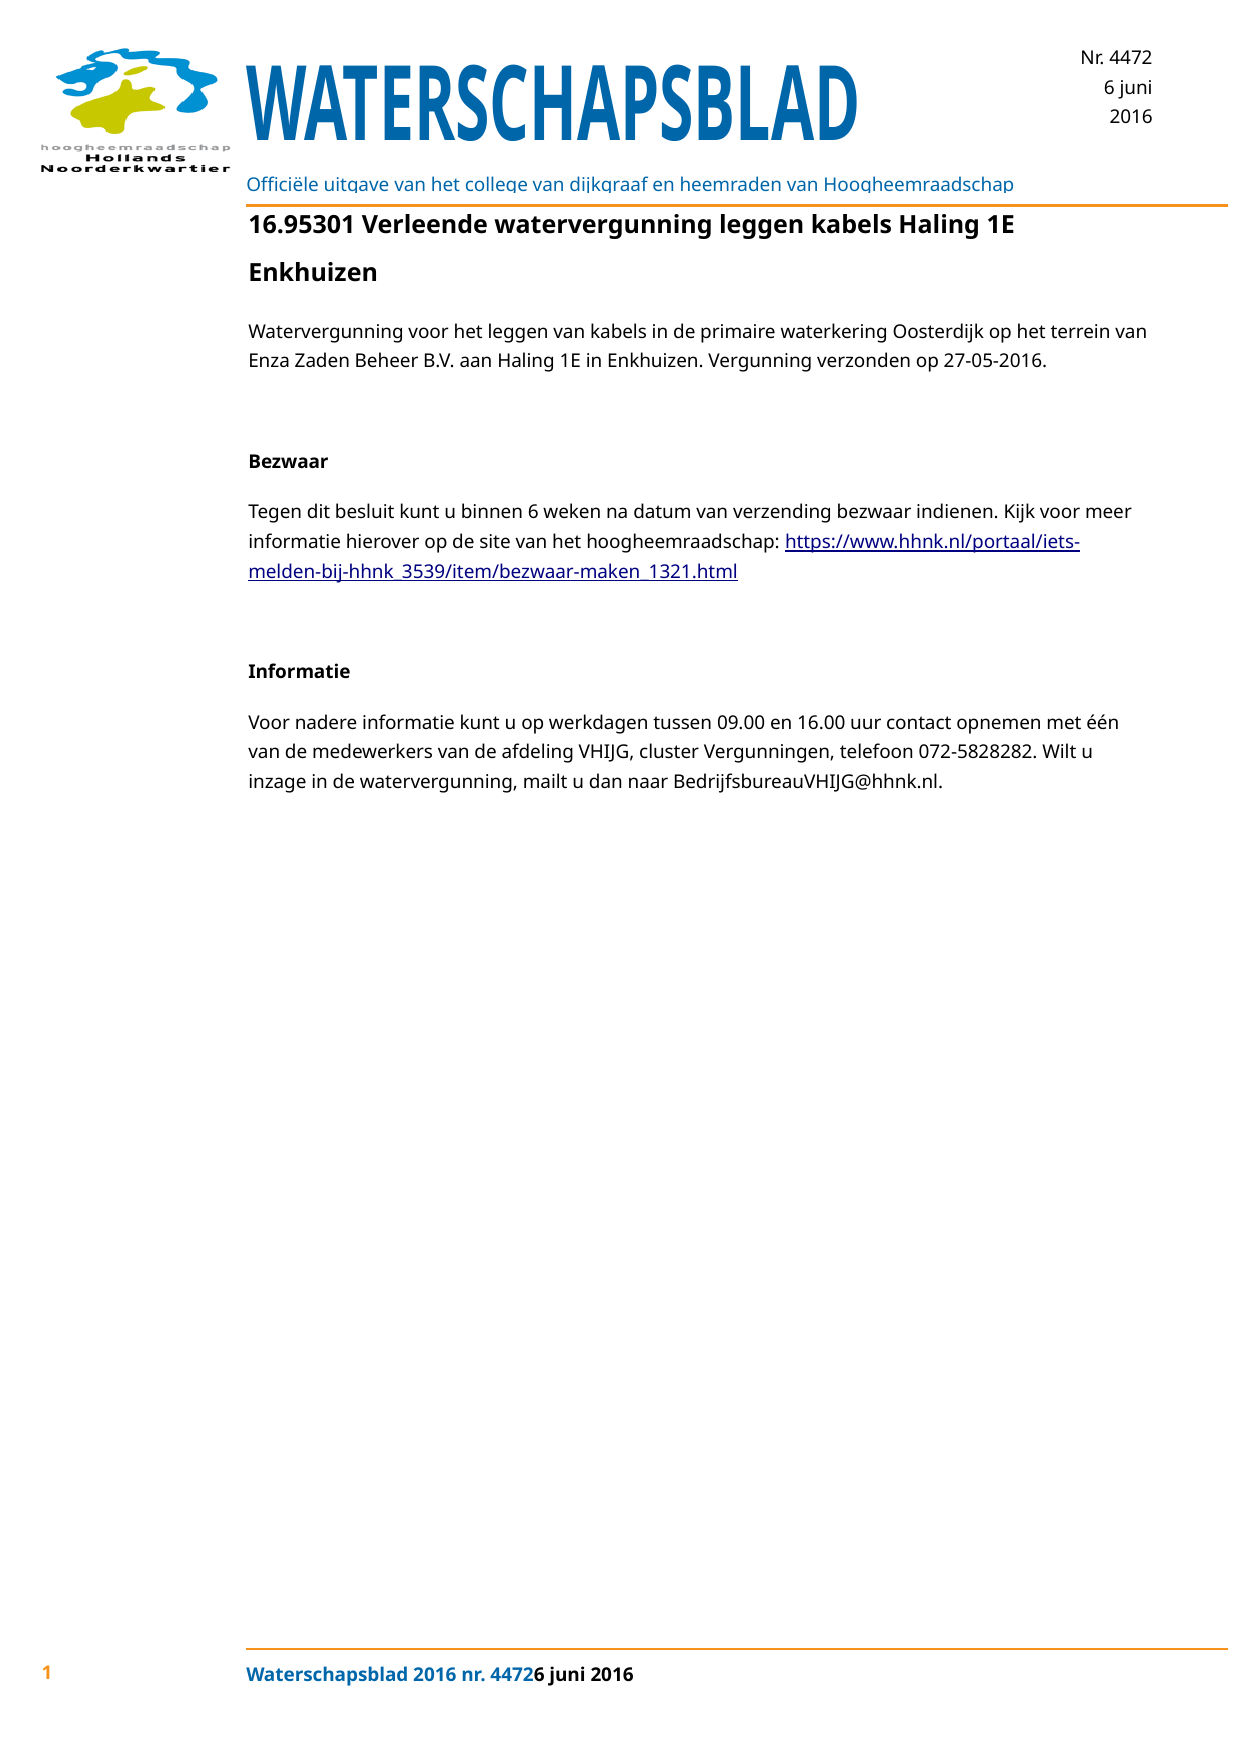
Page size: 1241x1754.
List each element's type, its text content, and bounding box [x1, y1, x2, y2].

picture [41, 47, 231, 172]
text Bezwaar [248, 448, 1152, 474]
text Voor nadere informatie kunt u op werkdagen tussen 09.00 en 16.00 uur contact opnemen met één van de medewerkers van de afdeling VHIJG, cluster Vergunningen, telefoon 072-5828282. Wilt u inzage in de watervergunning, mailt u dan naar BedrijfsbureauVHIJG@hhnk.nl. [248, 709, 1152, 794]
text Informatie [248, 659, 1152, 684]
text Watervergunning voor het leggen van kabels in de primaire waterkering Oosterdijk op het terrein van Enza Zaden Beheer B.V. aan Haling 1E in Enkhuizen. Vergunning verzonden op 27-05-2016. [248, 318, 1152, 373]
text 16.95301 Verleende watervergunning leggen kabels Haling 1E Enkhuizen [248, 207, 1152, 288]
text Tegen dit besluit kunt u binnen 6 weken na datum van verzending bezwaar indienen. Kijk voor meer informatie hierover op de site van het hoogheemraadschap: https://www.hhnk.nl/portaal/iets-melden-bij-hhnk_3539/item/bezwaar-maken_1321.html [248, 499, 1152, 584]
